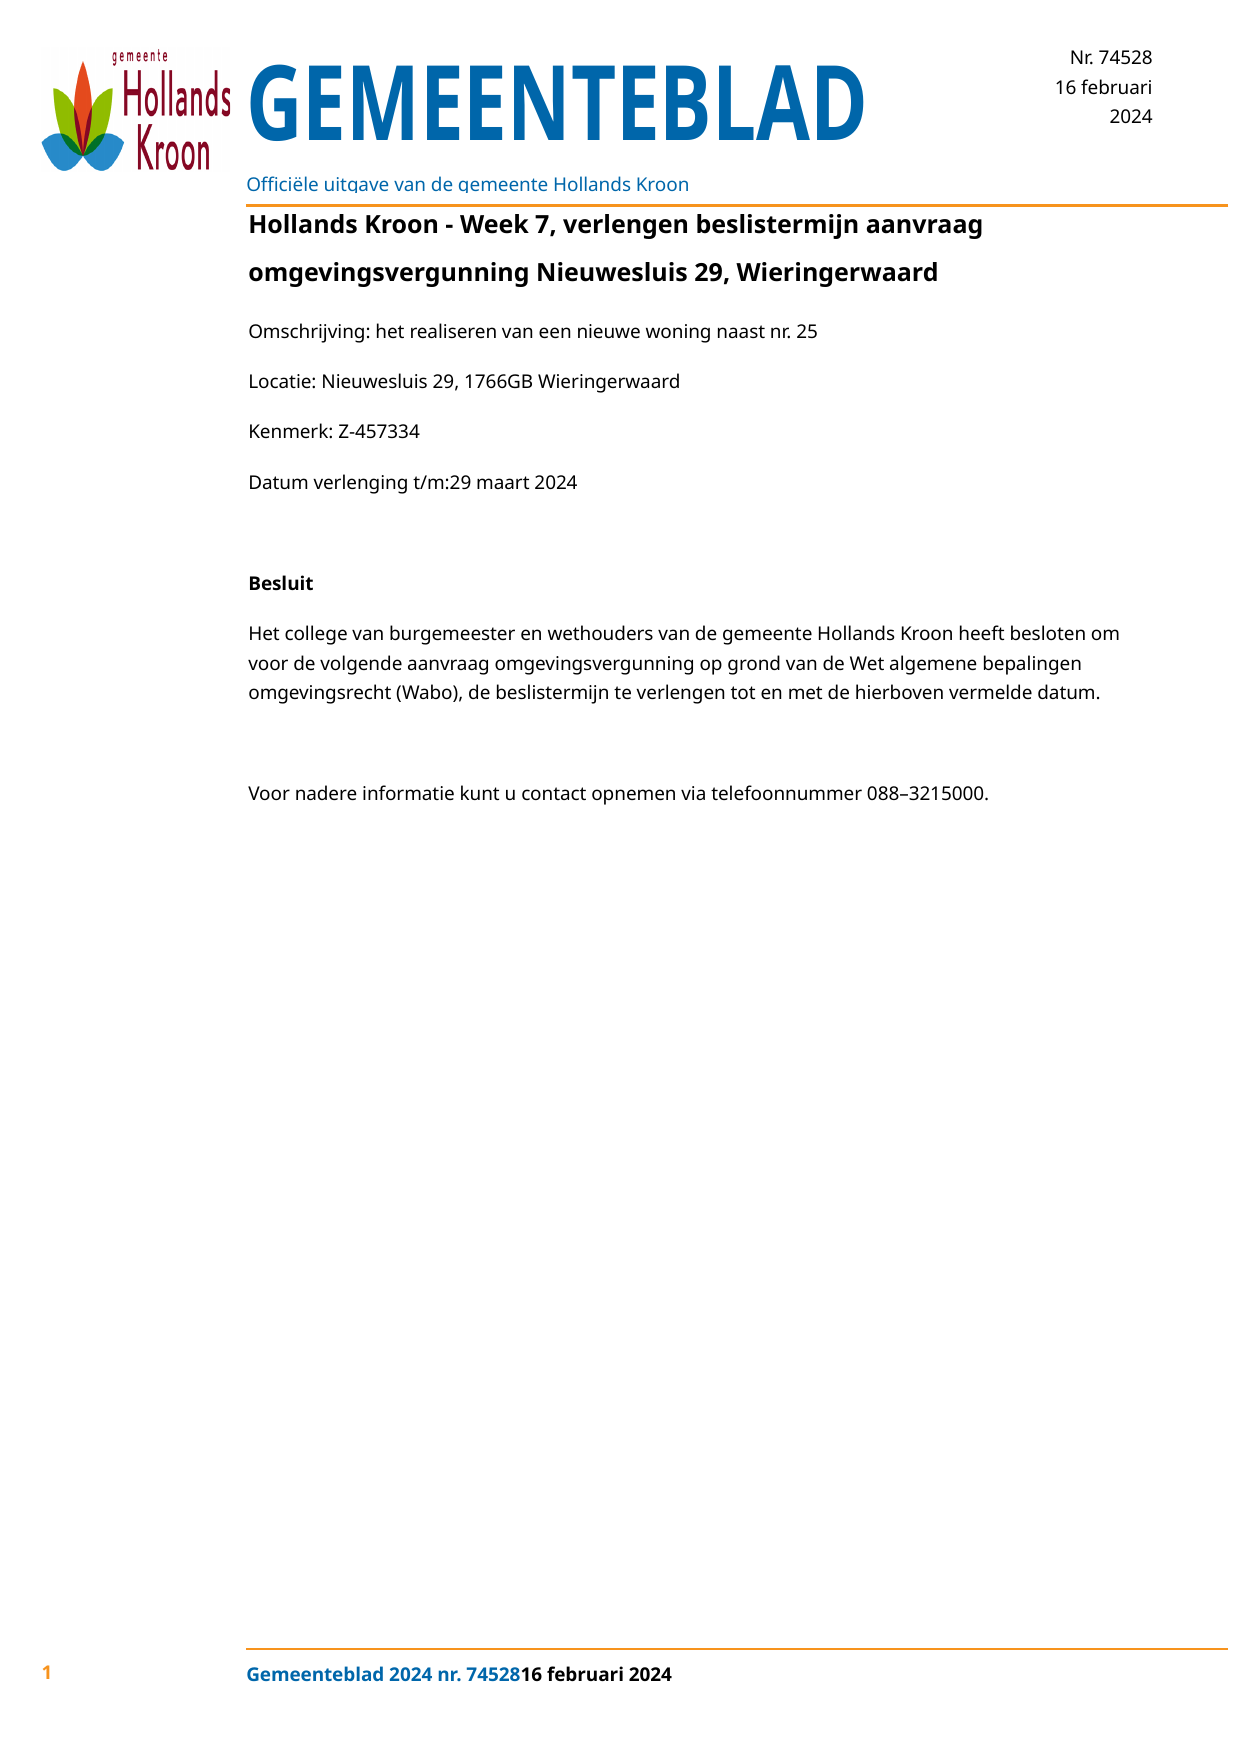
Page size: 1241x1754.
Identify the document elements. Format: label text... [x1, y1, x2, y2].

text Hollands Kroon - Week 7, verlengen beslistermijn aanvraag omgevingsvergunning Nieuwesluis 29, Wieringerwaard [248, 207, 1152, 288]
text Het college van burgemeester en wethouders van de gemeente Hollands Kroon heeft besloten om voor de volgende aanvraag omgevingsvergunning op grond van de Wet algemene bepalingen omgevingsrecht (Wabo), de beslistermijn te verlengen tot en met de hierboven vermelde datum. [248, 620, 1152, 705]
text Voor nadere informatie kunt u contact opnemen via telefoonnummer 088–3215000. [248, 780, 1152, 806]
text Kenmerk: Z-457334 [248, 419, 1152, 444]
picture [41, 47, 231, 172]
text Datum verlenging t/m:29 maart 2024 [248, 469, 1152, 495]
text Besluit [248, 570, 1152, 596]
text Locatie: Nieuwesluis 29, 1766GB Wieringerwaard [248, 368, 1152, 394]
text Omschrijving: het realiseren van een nieuwe woning naast nr. 25 [248, 318, 1152, 344]
